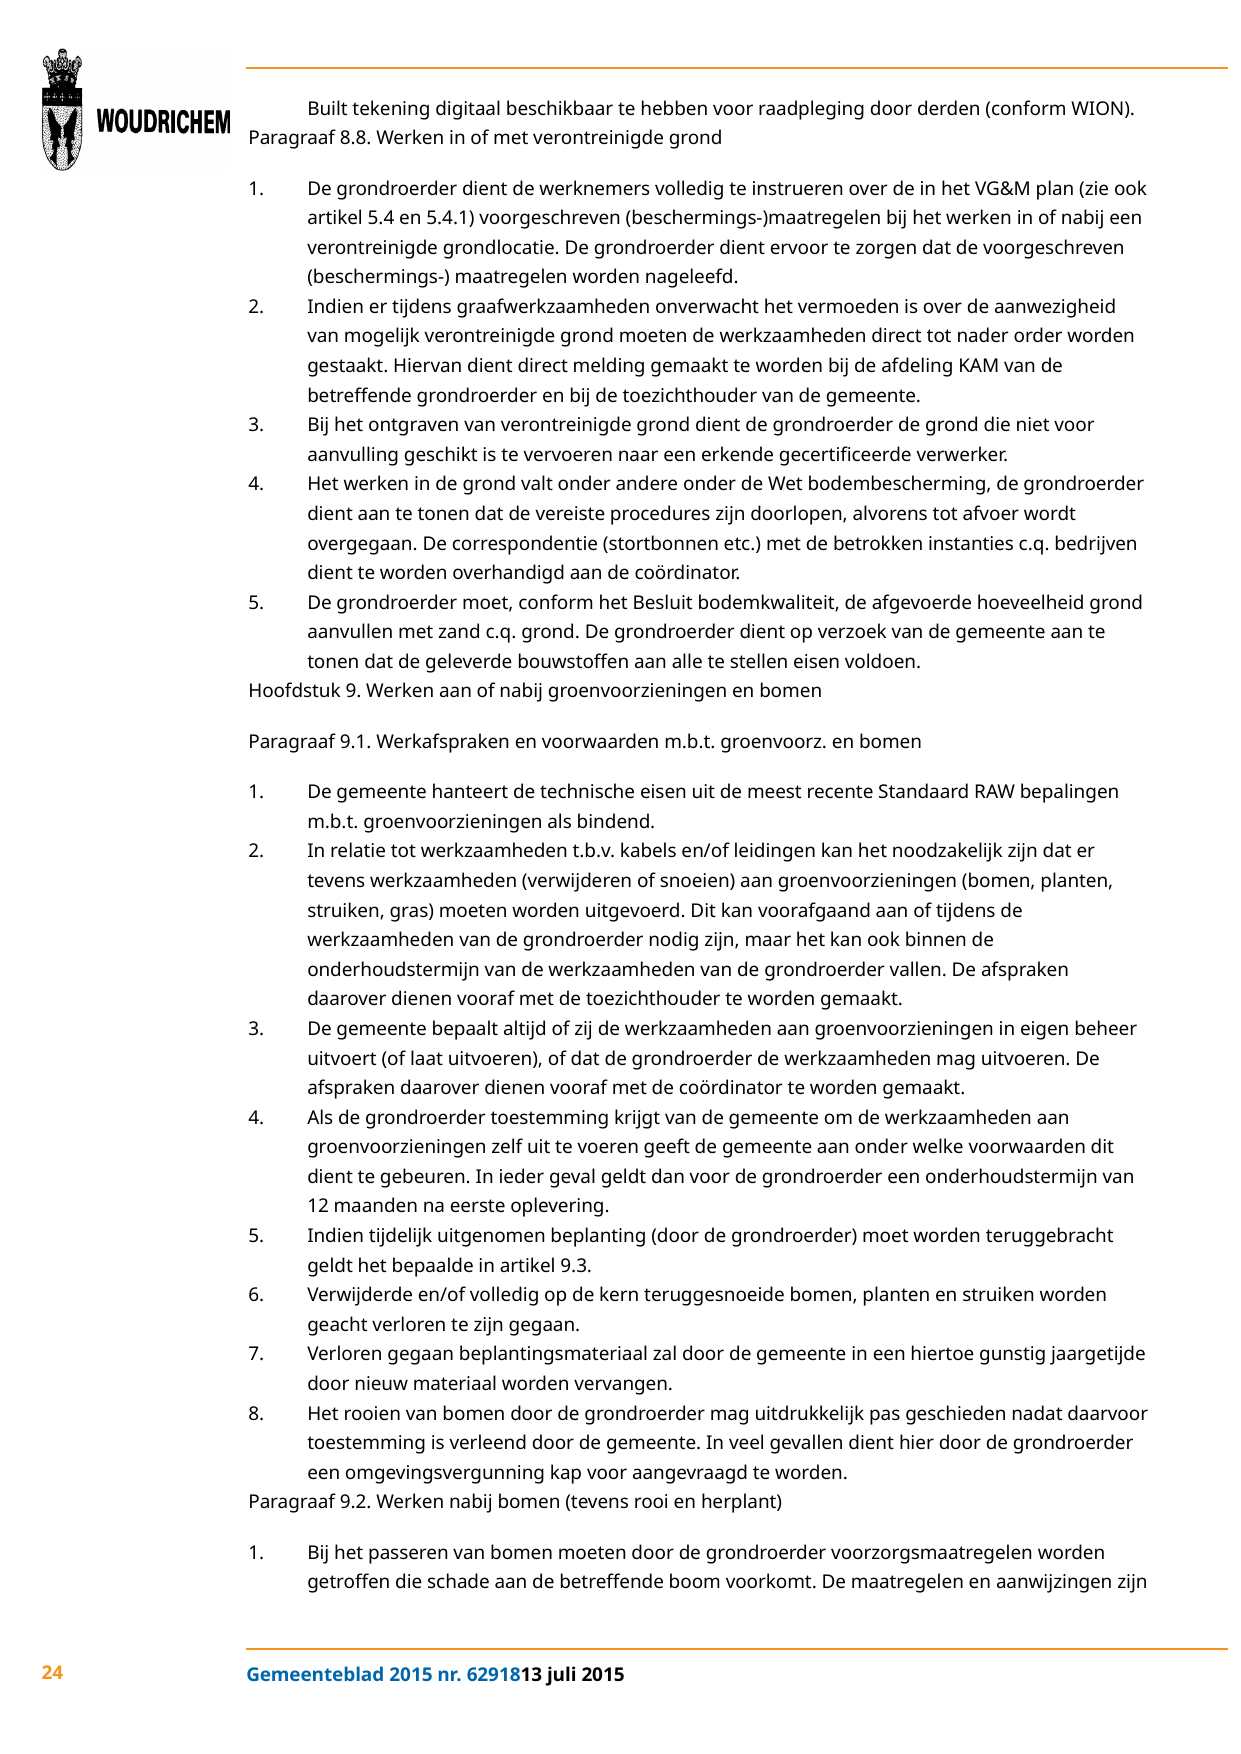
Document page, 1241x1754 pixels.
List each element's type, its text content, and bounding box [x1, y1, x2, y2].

list In relatie tot werkzaamheden t.b.v. kabels en/of leidingen kan het noodzakelijk zijn dat er tevens werkzaamheden (verwijderen of snoeien) aan groenvoorzieningen (bomen, planten, struiken, gras) moeten worden uitgevoerd. Dit kan voorafgaand aan of tijdens de werkzaamheden van de grondroerder nodig zijn, maar het kan ook binnen de onderhoudstermijn van de werkzaamheden van de grondroerder vallen. De afspraken daarover dienen vooraf met de toezichthouder te worden gemaakt. [248, 838, 1152, 1011]
list De gemeente hanteert de technische eisen uit de meest recente Standaard RAW bepalingen m.b.t. groenvoorzieningen als bindend. [248, 778, 1152, 834]
list Als de grondroerder toestemming krijgt van de gemeente om de werkzaamheden aan groenvoorzieningen zelf uit te voeren geeft de gemeente aan onder welke voorwaarden dit dient te gebeuren. In ieder geval geldt dan voor de grondroerder een onderhoudstermijn van 12 maanden na eerste oplevering. [248, 1104, 1152, 1218]
text Hoofdstuk 9. Werken aan of nabij groenvoorzieningen en bomen [248, 678, 1152, 703]
list Indien er tijdens graafwerkzaamheden onverwacht het vermoeden is over de aanwezigheid van mogelijk verontreinigde grond moeten de werkzaamheden direct tot nader order worden gestaakt. Hiervan dient direct melding gemaakt te worden bij de afdeling KAM van de betreffende grondroerder en bij de toezichthouder van de gemeente. [248, 293, 1152, 408]
text Paragraaf 8.8. Werken in of met verontreinigde grond [248, 124, 1152, 150]
list De gemeente bepaalt altijd of zij de werkzaamheden aan groenvoorzieningen in eigen beheer uitvoert (of laat uitvoeren), of dat de grondroerder de werkzaamheden mag uitvoeren. De afspraken daarover dienen vooraf met de coördinator te worden gemaakt. [248, 1015, 1152, 1100]
list Verwijderde en/of volledig op de kern teruggesnoeide bomen, planten en struiken worden geacht verloren te zijn gegaan. [248, 1281, 1152, 1337]
list Het rooien van bomen door de grondroerder mag uitdrukkelijk pas geschieden nadat daarvoor toestemming is verleend door de gemeente. In veel gevallen dient hier door de grondroerder een omgevingsvergunning kap voor aangevraagd te worden. [248, 1400, 1152, 1485]
list Built tekening digitaal beschikbaar te hebben voor raadpleging door derden (conform WION). [248, 95, 1152, 121]
list De grondroerder moet, conform het Besluit bodemkwaliteit, de afgevoerde hoeveelheid grond aanvullen met zand c.q. grond. De grondroerder dient op verzoek van de gemeente aan te tonen dat de geleverde bouwstoffen aan alle te stellen eisen voldoen. [248, 589, 1152, 674]
list Indien tijdelijk uitgenomen beplanting (door de grondroerder) moet worden teruggebracht geldt het bepaalde in artikel 9.3. [248, 1222, 1152, 1278]
text Paragraaf 9.2. Werken nabij bomen (tevens rooi en herplant) [248, 1488, 1152, 1514]
list Verloren gegaan beplantingsmateriaal zal door de gemeente in een hiertoe gunstig jaargetijde door nieuw materiaal worden vervangen. [248, 1341, 1152, 1396]
picture [41, 47, 231, 172]
list Het werken in de grond valt onder andere onder de Wet bodembescherming, de grondroerder dient aan te tonen dat de vereiste procedures zijn doorlopen, alvorens tot afvoer wordt overgegaan. De correspondentie (stortbonnen etc.) met de betrokken instanties c.q. bedrijven dient te worden overhandigd aan de coördinator. [248, 471, 1152, 585]
list Bij het passeren van bomen moeten door de grondroerder voorzorgsmaatregelen worden getroffen die schade aan de betreffende boom voorkomt. De maatregelen en aanwijzingen zijn [248, 1539, 1152, 1594]
list Bij het ontgraven van verontreinigde grond dient de grondroerder de grond die niet voor aanvulling geschikt is te vervoeren naar een erkende gecertificeerde verwerker. [248, 411, 1152, 467]
text Paragraaf 9.1. Werkafspraken en voorwaarden m.b.t. groenvoorz. en bomen [248, 728, 1152, 754]
list De grondroerder dient de werknemers volledig te instrueren over de in het VG&M plan (zie ook artikel 5.4 en 5.4.1) voorgeschreven (beschermings-)maatregelen bij het werken in of nabij een verontreinigde grondlocatie. De grondroerder dient ervoor te zorgen dat de voorgeschreven (beschermings-) maatregelen worden nageleefd. [248, 175, 1152, 289]
